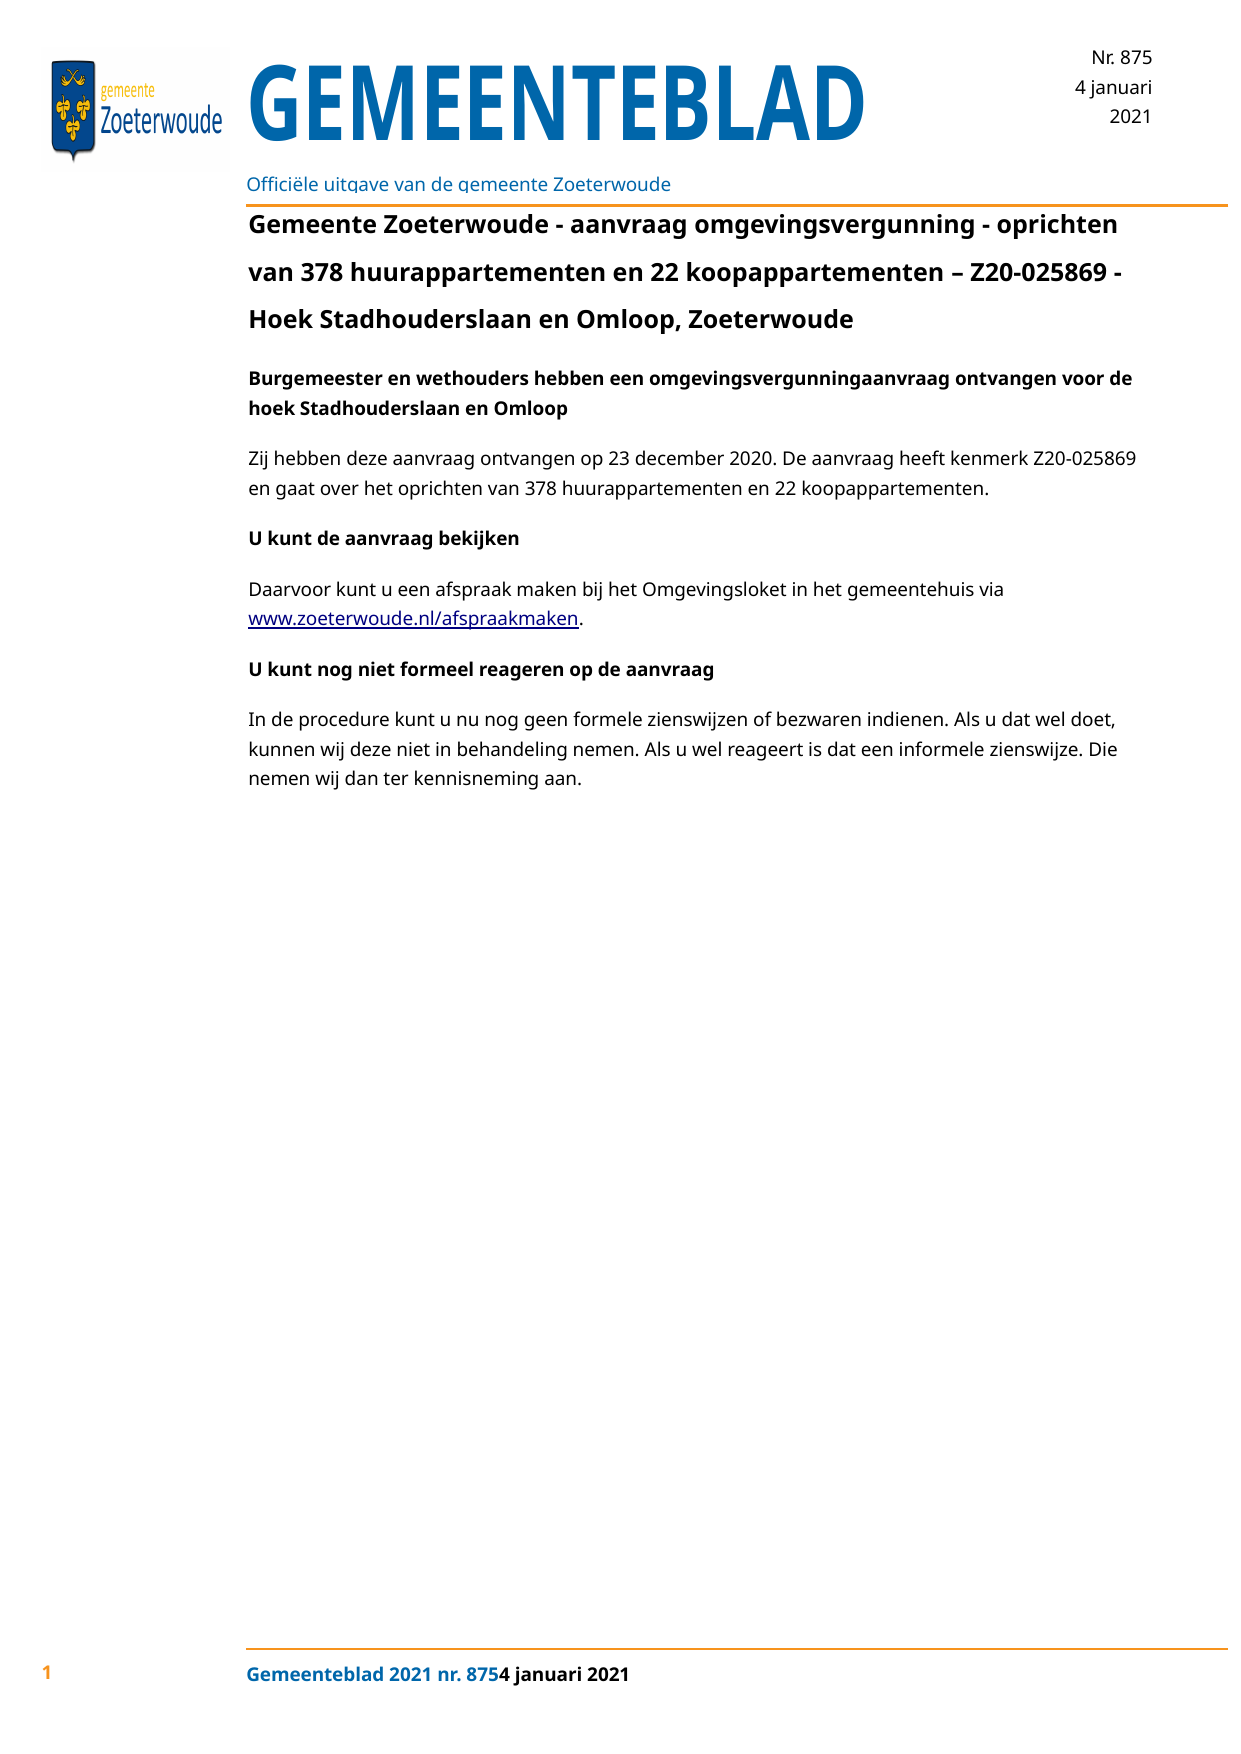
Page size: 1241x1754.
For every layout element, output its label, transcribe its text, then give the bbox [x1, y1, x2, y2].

text Gemeente Zoeterwoude - aanvraag omgevingsvergunning - oprichten van 378 huurappartementen en 22 koopappartementen – Z20-025869 - Hoek Stadhouderslaan en Omloop, Zoeterwoude [248, 207, 1152, 336]
text U kunt de aanvraag bekijken [248, 526, 1152, 551]
text Daarvoor kunt u een afspraak maken bij het Omgevingsloket in het gemeentehuis via www.zoeterwoude.nl/afspraakmaken. [248, 576, 1152, 631]
text Burgemeester en wethouders hebben een omgevingsvergunningaanvraag ontvangen voor de hoek Stadhouderslaan en Omloop [248, 366, 1152, 421]
text Zij hebben deze aanvraag ontvangen op 23 december 2020. De aanvraag heeft kenmerk Z20-025869 en gaat over het oprichten van 378 huurappartementen en 22 koopappartementen. [248, 446, 1152, 501]
text U kunt nog niet formeel reageren op de aanvraag [248, 656, 1152, 682]
text In de procedure kunt u nu nog geen formele zienswijzen of bezwaren indienen. Als u dat wel doet, kunnen wij deze niet in behandeling nemen. Als u wel reageert is dat een informele zienswijze. Die nemen wij dan ter kennisneming aan. [248, 706, 1152, 791]
picture [41, 47, 231, 172]
